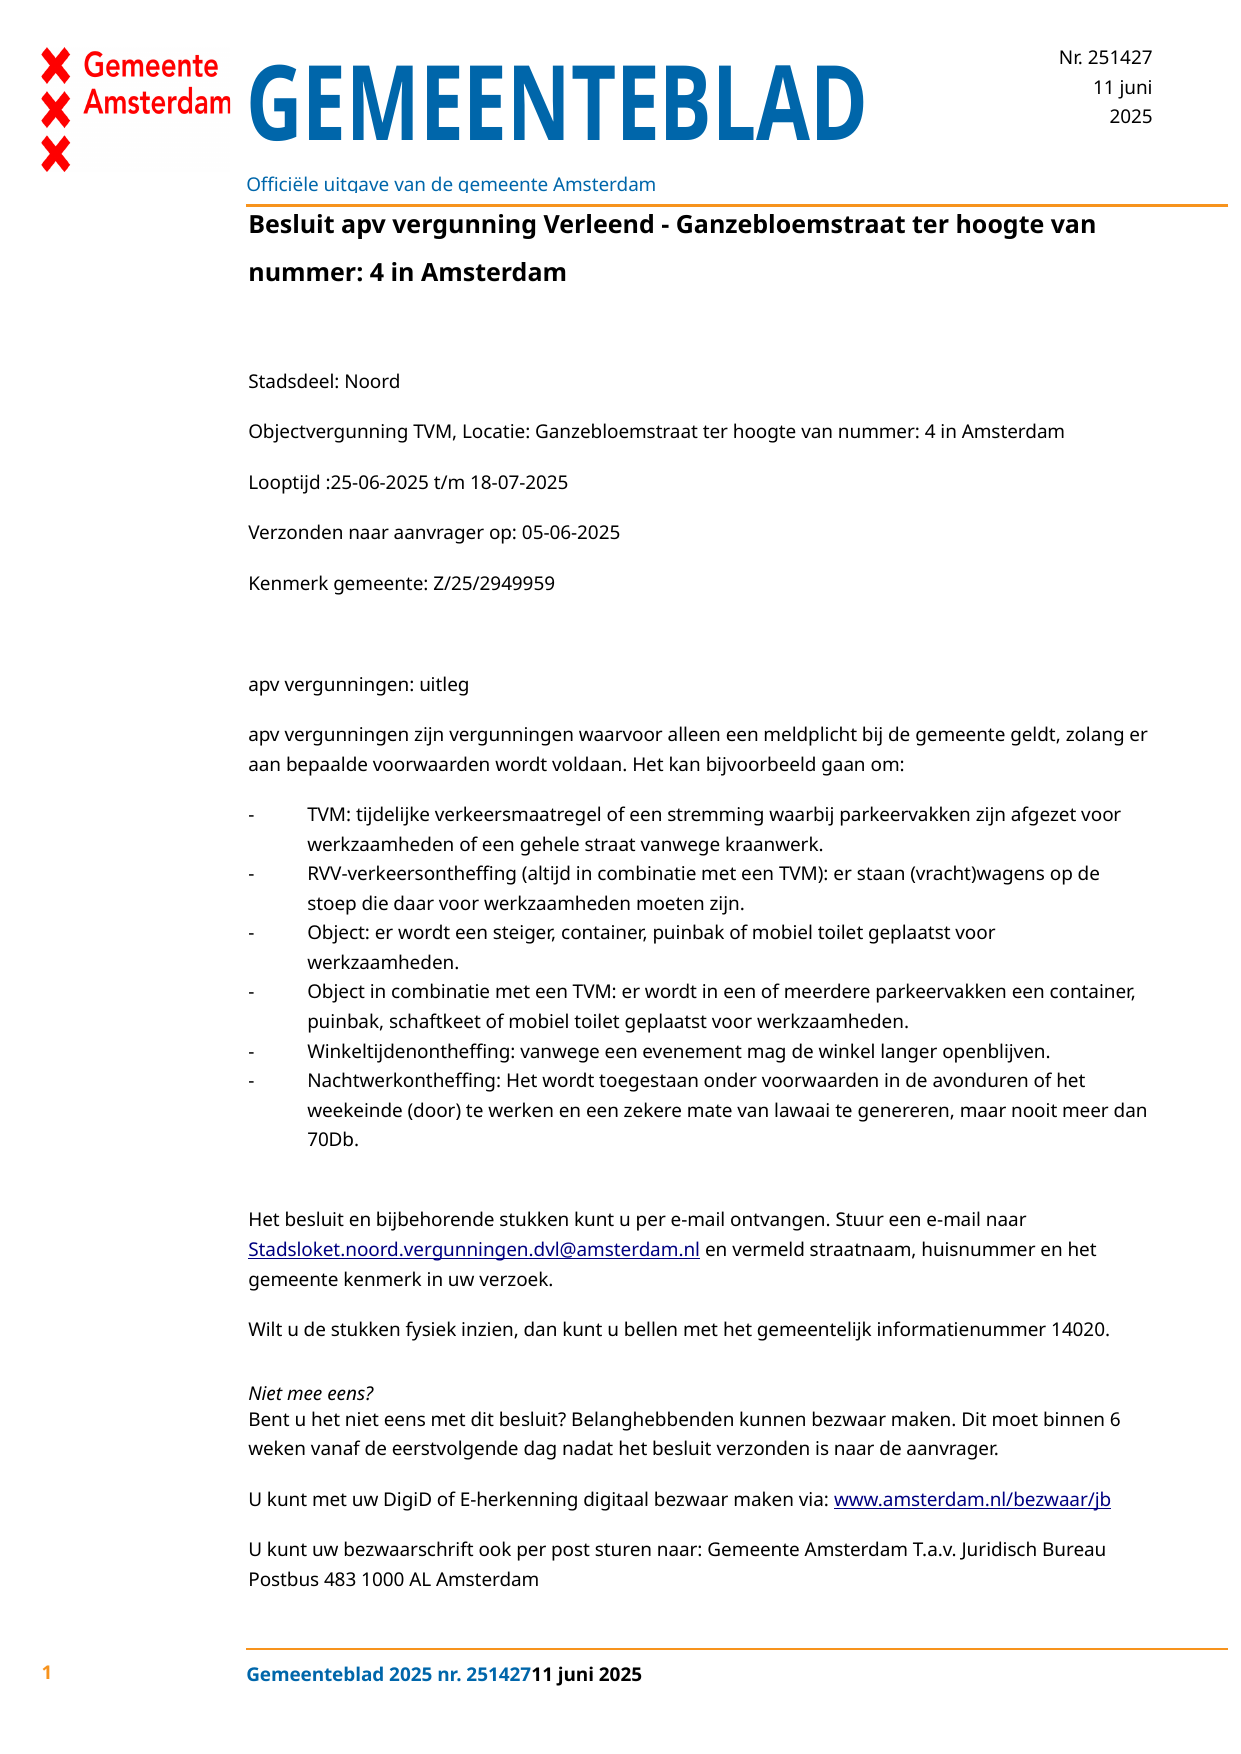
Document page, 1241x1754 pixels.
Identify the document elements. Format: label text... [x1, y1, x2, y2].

picture [41, 47, 231, 172]
list Nachtwerkontheffing: Het wordt toegestaan onder voorwaarden in de avonduren of het weekeinde (door) te werken en een zekere mate van lawaai te genereren, maar nooit meer dan 70Db. [248, 1067, 1152, 1152]
text Besluit apv vergunning Verleend - Ganzebloemstraat ter hoogte van nummer: 4 in Amsterdam [248, 207, 1152, 288]
text U kunt uw bezwaarschrift ook per post sturen naar: Gemeente Amsterdam T.a.v. Juridisch Bureau Postbus 483 1000 AL Amsterdam [248, 1536, 1152, 1592]
list Winkeltijdenontheffing: vanwege een evenement mag de winkel langer openblijven. [248, 1038, 1152, 1064]
text Stadsdeel: Noord [248, 368, 1152, 394]
text U kunt met uw DigiD of E-herkenning digitaal bezwaar maken via: www.amsterdam.nl/bezwaar/jb [248, 1486, 1152, 1512]
text apv vergunningen zijn vergunningen waarvoor alleen een meldplicht bij de gemeente geldt, zolang er aan bepaalde voorwaarden wordt voldaan. Het kan bijvoorbeeld gaan om: [248, 721, 1152, 777]
text Wilt u de stukken fysiek inzien, dan kunt u bellen met het gemeentelijk informatienummer 14020. [248, 1316, 1152, 1342]
text Bent u het niet eens met dit besluit? Belanghebbenden kunnen bezwaar maken. Dit moet binnen 6 weken vanaf de eerstvolgende dag nadat het besluit verzonden is naar de aanvrager. [248, 1406, 1152, 1461]
list TVM: tijdelijke verkeersmaatregel of een stremming waarbij parkeervakken zijn afgezet voor werkzaamheden of een gehele straat vanwege kraanwerk. [248, 801, 1152, 857]
text Kenmerk gemeente: Z/25/2949959 [248, 570, 1152, 596]
text Objectvergunning TVM, Locatie: Ganzebloemstraat ter hoogte van nummer: 4 in Amsterdam [248, 419, 1152, 444]
list Object in combinatie met een TVM: er wordt in een of meerdere parkeervakken een container, puinbak, schaftkeet of mobiel toilet geplaatst voor werkzaamheden. [248, 979, 1152, 1034]
list RVV-verkeersontheffing (altijd in combinatie met een TVM): er staan (vracht)wagens op de stoep die daar voor werkzaamheden moeten zijn. [248, 860, 1152, 916]
text Verzonden naar aanvrager op: 05-06-2025 [248, 519, 1152, 545]
text Niet mee eens? [248, 1380, 1152, 1406]
list Object: er wordt een steiger, container, puinbak of mobiel toilet geplaatst voor werkzaamheden. [248, 919, 1152, 975]
text apv vergunningen: uitleg [248, 671, 1152, 697]
text Het besluit en bijbehorende stukken kunt u per e-mail ontvangen. Stuur een e-mail naar Stadsloket.noord.vergunningen.dvl@amsterdam.nl en vermeld straatnaam, huisnummer en het gemeente kenmerk in uw verzoek. [248, 1207, 1152, 1292]
text Looptijd :25-06-2025 t/m 18-07-2025 [248, 469, 1152, 495]
